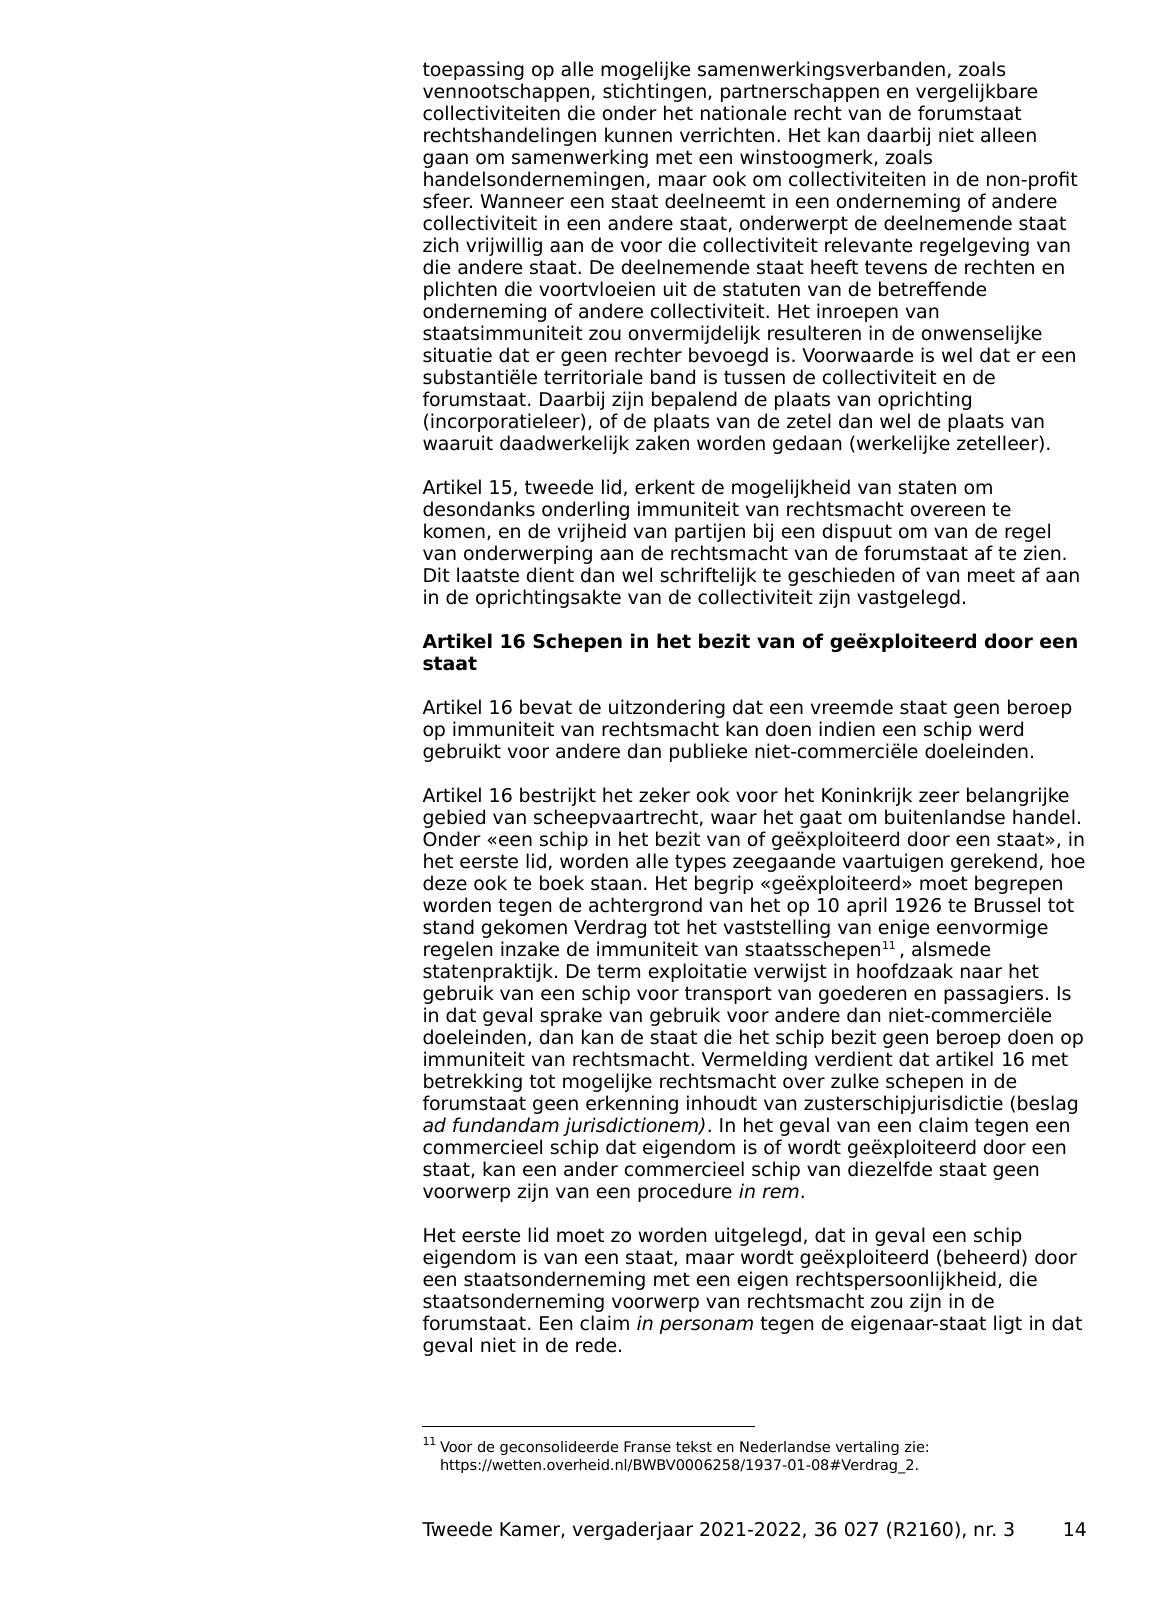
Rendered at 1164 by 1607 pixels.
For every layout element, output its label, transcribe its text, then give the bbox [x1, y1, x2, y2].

text Artikel 15, tweede lid, erkent de mogelijkheid van staten om desondanks onderling immuniteit van rechtsmacht overeen te komen, en de vrijheid van partijen bij een dispuut om van de regel van onderwerping aan de rechtsmacht van de forumstaat af te zien. Dit laatste dient dan wel schriftelijk te geschieden of van meet af aan in de oprichtingsakte van de collectiviteit zijn vastgelegd. [422, 477, 1087, 609]
text Artikel 16 bestrijkt het zeker ook voor het Koninkrijk zeer belangrijke gebied van scheepvaartrecht, waar het gaat om buitenlandse handel. Onder «een schip in het bezit van of geëxploiteerd door een staat», in het eerste lid, worden alle types zeegaande vaartuigen gerekend, hoe deze ook te boek staan. Het begrip «geëxploiteerd» moet begrepen worden tegen de achtergrond van het op 10 april 1926 te Brussel tot stand gekomen Verdrag tot het vaststelling van enige eenvormige regelen inzake de immuniteit van staatsschepen, alsmede statenpraktijk. De term exploitatie verwijst in hoofdzaak naar het gebruik van een schip voor transport van goederen en passagiers. Is in dat geval sprake van gebruik voor andere dan niet-commerciële doeleinden, dan kan de staat die het schip bezit geen beroep doen op immuniteit van rechtsmacht. Vermelding verdient dat artikel 16 met betrekking tot mogelijke rechtsmacht over zulke schepen in de forumstaat geen erkenning inhoudt van zusterschipjurisdictie (beslag ad fundandam jurisdictionem). In het geval van een claim tegen een commercieel schip dat eigendom is of wordt geëxploiteerd door een staat, kan een ander commercieel schip van diezelfde staat geen voorwerp zijn van een procedure in rem. [422, 785, 1087, 1203]
text Voor de geconsolideerde Franse tekst en Nederlandse vertaling zie: https://wetten.overheid.nl/BWBV0006258/1937-01-08#Verdrag_2. [422, 1435, 1087, 1474]
text toepassing op alle mogelijke samenwerkingsverbanden, zoals vennootschappen, stichtingen, partnerschappen en vergelijkbare collectiviteiten die onder het nationale recht van de forumstaat rechtshandelingen kunnen verrichten. Het kan daarbij niet alleen gaan om samenwerking met een winstoogmerk, zoals handelsondernemingen, maar ook om collectiviteiten in de non-profit sfeer. Wanneer een staat deelneemt in een onderneming of andere collectiviteit in een andere staat, onderwerpt de deelnemende staat zich vrijwillig aan de voor die collectiviteit relevante regelgeving van die andere staat. De deelnemende staat heeft tevens de rechten en plichten die voortvloeien uit de statuten van de betreffende onderneming of andere collectiviteit. Het inroepen van staatsimmuniteit zou onvermijdelijk resulteren in de onwenselijke situatie dat er geen rechter bevoegd is. Voorwaarde is wel dat er een substantiële territoriale band is tussen de collectiviteit en de forumstaat. Daarbij zijn bepalend de plaats van oprichting (incorporatieleer), of de plaats van de zetel dan wel de plaats van waaruit daadwerkelijk zaken worden gedaan (werkelijke zetelleer). [422, 59, 1087, 455]
subtitle Artikel 16 Schepen in het bezit van of geëxploiteerd door een staat [422, 631, 1087, 675]
text Artikel 16 bevat de uitzondering dat een vreemde staat geen beroep op immuniteit van rechtsmacht kan doen indien een schip werd gebruikt voor andere dan publieke niet-commerciële doeleinden. [422, 697, 1087, 763]
text Het eerste lid moet zo worden uitgelegd, dat in geval een schip eigendom is van een staat, maar wordt geëxploiteerd (beheerd) door een staatsonderneming met een eigen rechtspersoonlijkheid, die staatsonderneming voorwerp van rechtsmacht zou zijn in de forumstaat. Een claim in personam tegen de eigenaar-staat ligt in dat geval niet in de rede. [422, 1225, 1087, 1357]
